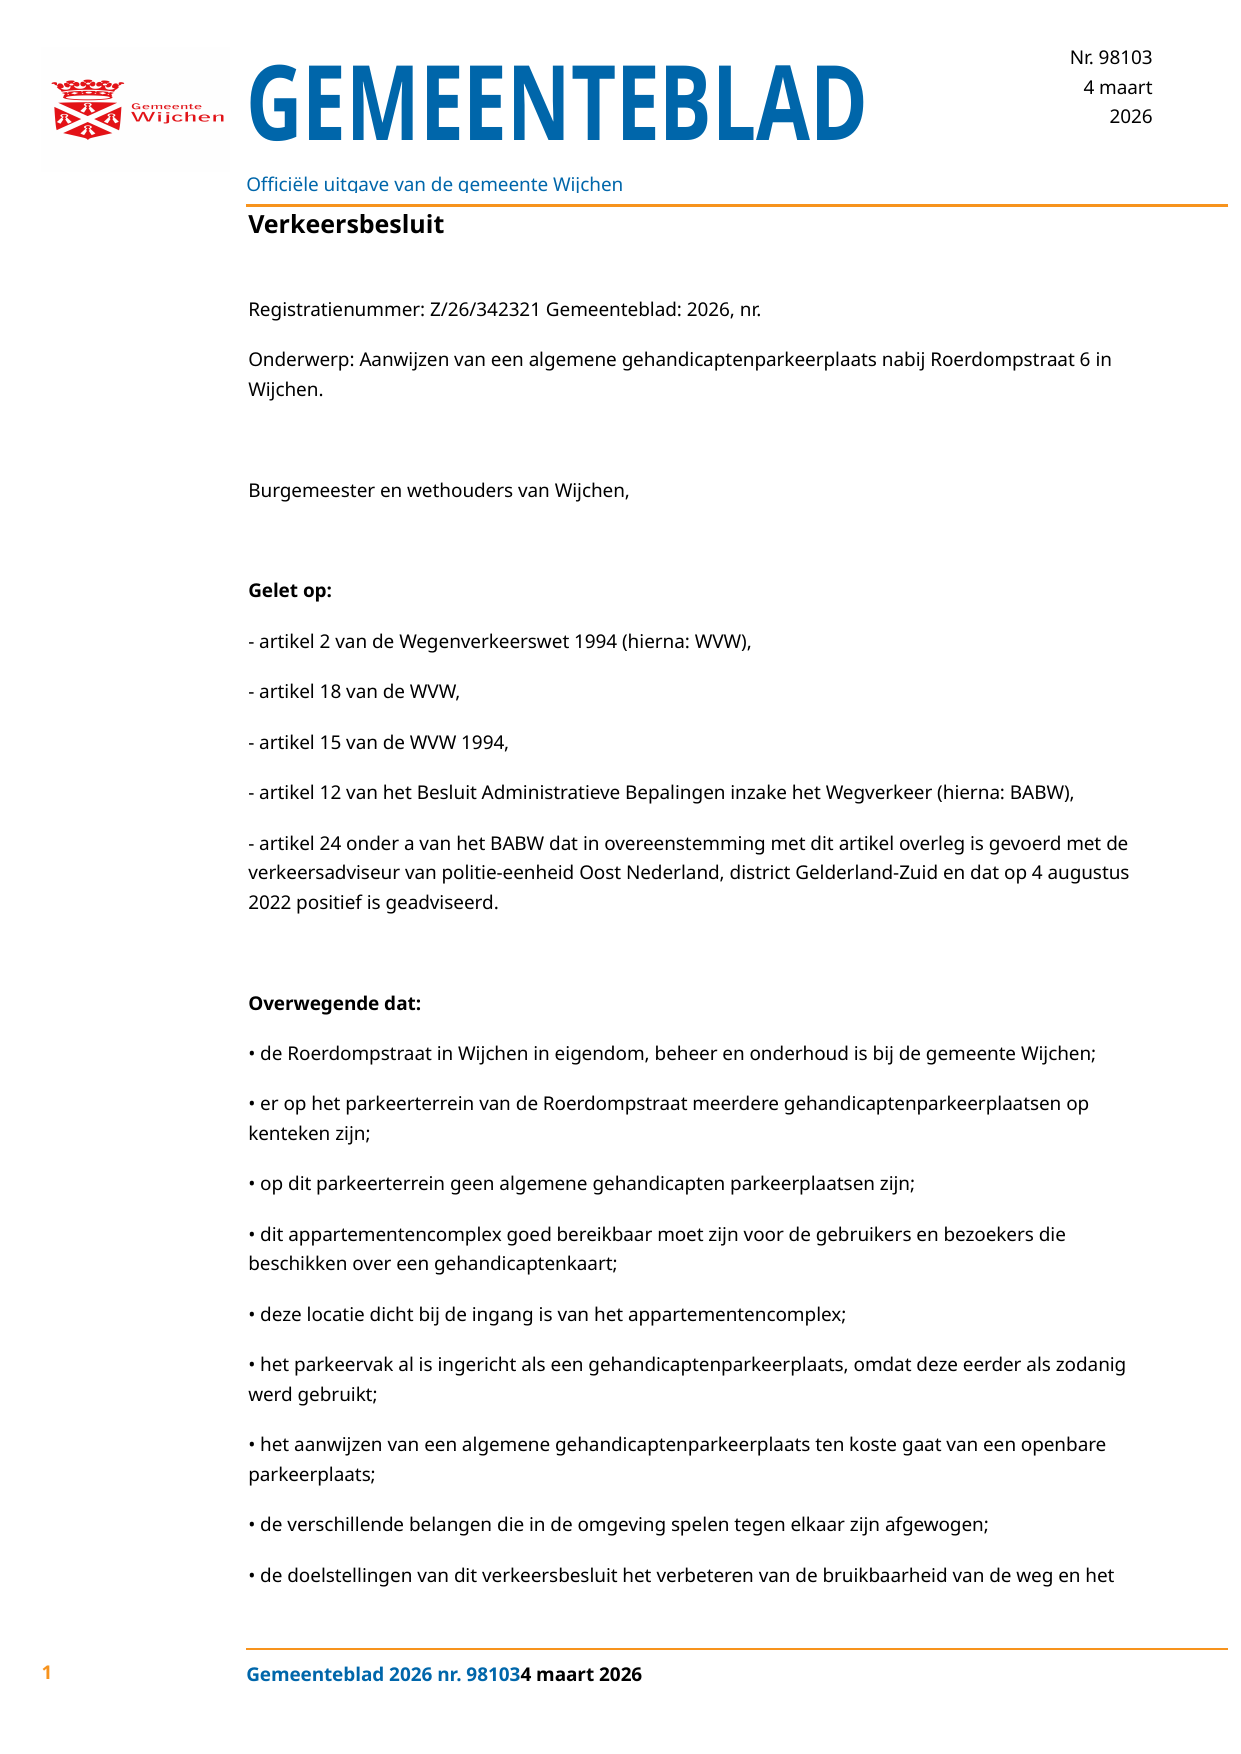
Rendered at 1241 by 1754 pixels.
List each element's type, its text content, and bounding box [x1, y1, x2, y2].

text • de verschillende belangen die in de omgeving spelen tegen elkaar zijn afgewogen; [248, 1511, 1152, 1537]
text • er op het parkeerterrein van de Roerdompstraat meerdere gehandicaptenparkeerplaatsen op kenteken zijn; [248, 1091, 1152, 1146]
text • dit appartementencomplex goed bereikbaar moet zijn voor de gebruikers en bezoekers die beschikken over een gehandicaptenkaart; [248, 1221, 1152, 1276]
text • het parkeervak al is ingericht als een gehandicaptenparkeerplaats, omdat deze eerder als zodanig werd gebruikt; [248, 1351, 1152, 1407]
text Onderwerp: Aanwijzen van een algemene gehandicaptenparkeerplaats nabij Roerdompstraat 6 in Wijchen. [248, 346, 1152, 402]
text Burgemeester en wethouders van Wijchen, [248, 477, 1152, 503]
text - artikel 15 van de WVW 1994, [248, 729, 1152, 755]
text • de doelstellingen van dit verkeersbesluit het verbeteren van de bruikbaarheid van de weg en het [248, 1562, 1152, 1588]
text • op dit parkeerterrein geen algemene gehandicapten parkeerplaatsen zijn; [248, 1171, 1152, 1196]
text - artikel 24 onder a van het BABW dat in overeenstemming met dit artikel overleg is gevoerd met de verkeersadviseur van politie-eenheid Oost Nederland, district Gelderland-Zuid en dat op 4 augustus 2022 positief is geadviseerd. [248, 830, 1152, 915]
text - artikel 12 van het Besluit Administratieve Bepalingen inzake het Wegverkeer (hierna: BABW), [248, 779, 1152, 805]
picture [41, 47, 231, 172]
text - artikel 2 van de Wegenverkeerswet 1994 (hierna: WVW), [248, 628, 1152, 654]
text Registratienummer: Z/26/342321 Gemeenteblad: 2026, nr. [248, 296, 1152, 322]
text - artikel 18 van de WVW, [248, 678, 1152, 704]
text Gelet op: [248, 578, 1152, 603]
text Verkeersbesluit [248, 207, 1152, 241]
text • het aanwijzen van een algemene gehandicaptenparkeerplaats ten koste gaat van een openbare parkeerplaats; [248, 1431, 1152, 1487]
text • de Roerdompstraat in Wijchen in eigendom, beheer en onderhoud is bij de gemeente Wijchen; [248, 1040, 1152, 1066]
text • deze locatie dicht bij de ingang is van het appartementencomplex; [248, 1301, 1152, 1327]
text Overwegende dat: [248, 990, 1152, 1016]
